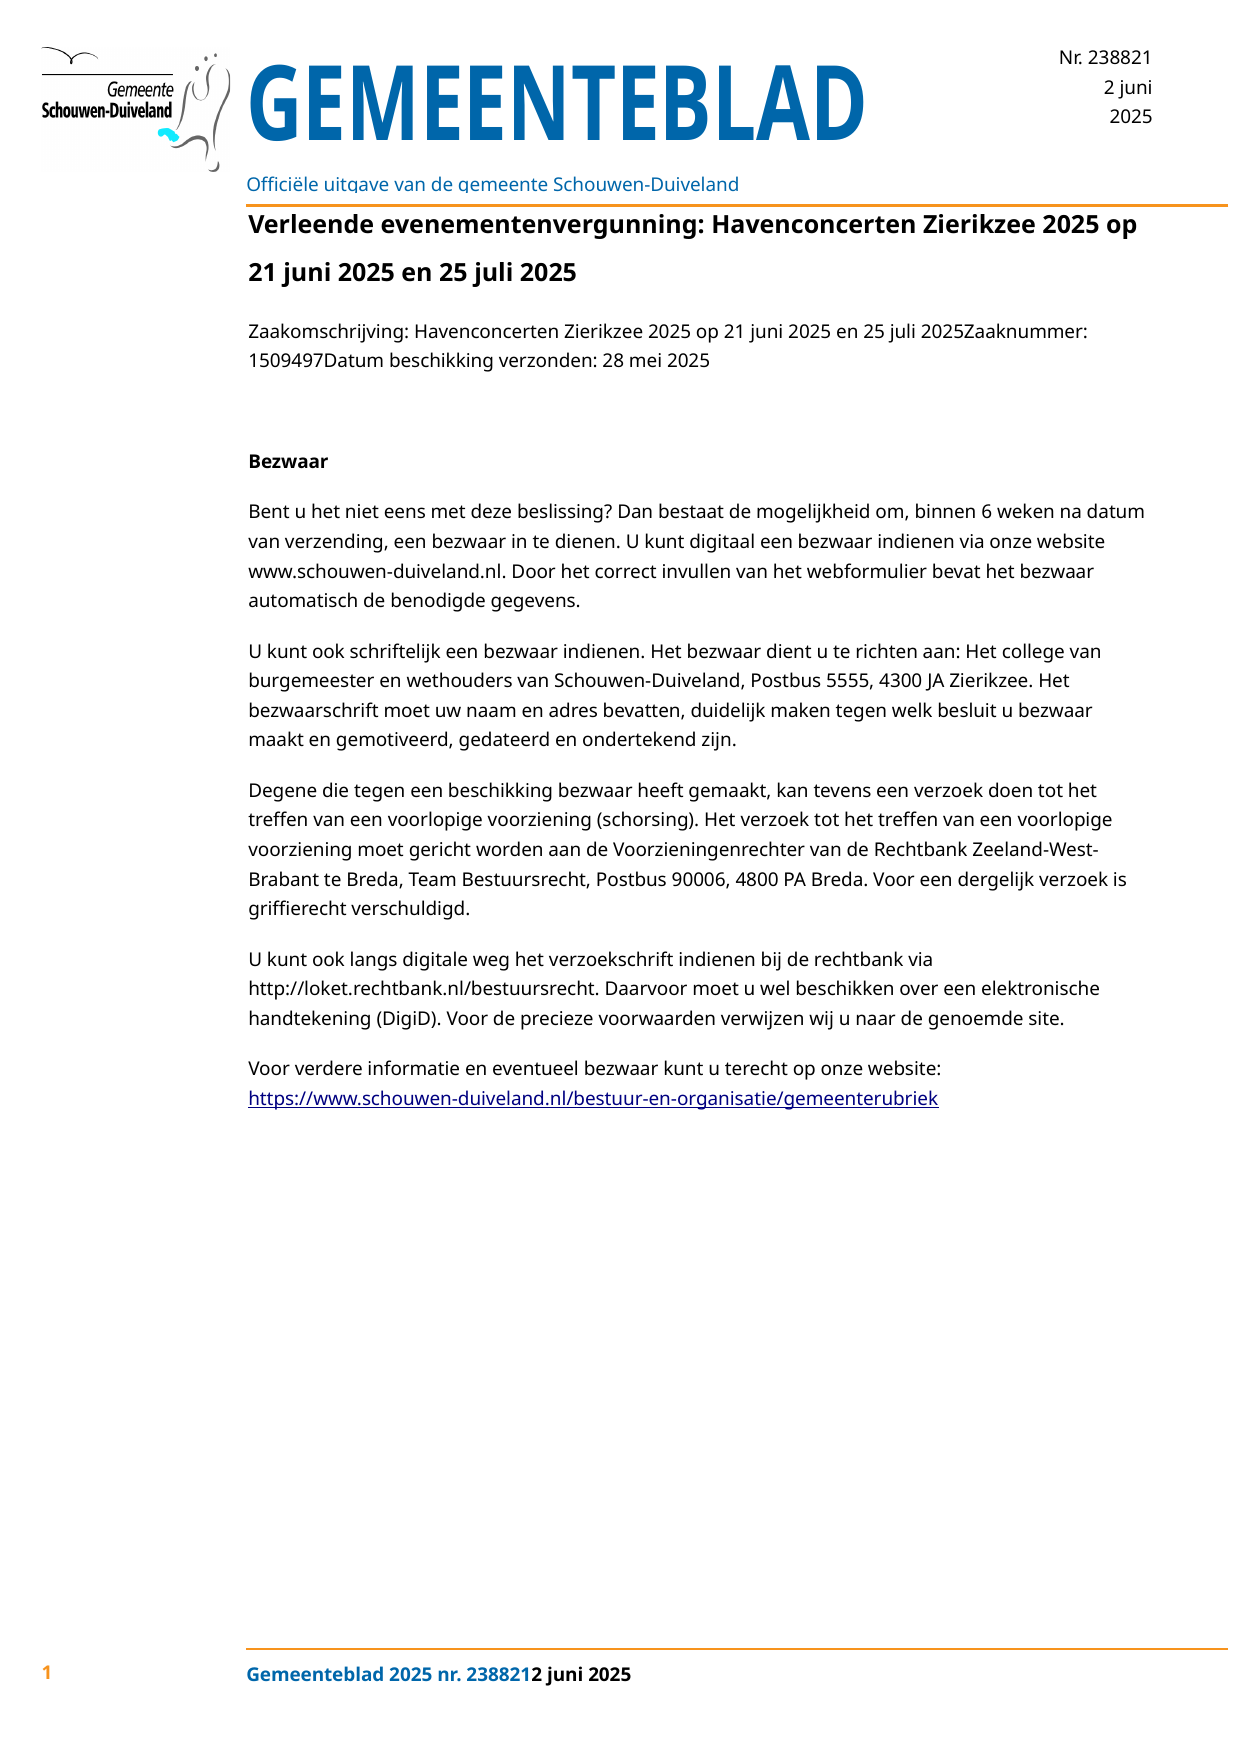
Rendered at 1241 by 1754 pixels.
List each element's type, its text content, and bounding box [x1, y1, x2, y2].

text U kunt ook schriftelijk een bezwaar indienen. Het bezwaar dient u te richten aan: Het college van burgemeester en wethouders van Schouwen-Duiveland, Postbus 5555, 4300 JA Zierikzee. Het bezwaarschrift moet uw naam en adres bevatten, duidelijk maken tegen welk besluit u bezwaar maakt en gemotiveerd, gedateerd en ondertekend zijn. [248, 638, 1152, 752]
text Verleende evenementenvergunning: Havenconcerten Zierikzee 2025 op 21 juni 2025 en 25 juli 2025 [248, 207, 1152, 288]
text Voor verdere informatie en eventueel bezwaar kunt u terecht op onze website: https://www.schouwen-duiveland.nl/bestuur-en-organisatie/gemeenterubriek [248, 1055, 1152, 1111]
text Bent u het niet eens met deze beslissing? Dan bestaat de mogelijkheid om, binnen 6 weken na datum van verzending, een bezwaar in te dienen. U kunt digitaal een bezwaar indienen via onze website www.schouwen-duiveland.nl. Door het correct invullen van het webformulier bevat het bezwaar automatisch de benodigde gegevens. [248, 499, 1152, 613]
text Degene die tegen een beschikking bezwaar heeft gemaakt, kan tevens een verzoek doen tot het treffen van een voorlopige voorziening (schorsing). Het verzoek tot het treffen van een voorlopige voorziening moet gericht worden aan de Voorzieningenrechter van de Rechtbank Zeeland-West-Brabant te Breda, Team Bestuursrecht, Postbus 90006, 4800 PA Breda. Voor een dergelijk verzoek is griffierecht verschuldigd. [248, 777, 1152, 921]
text Bezwaar [248, 448, 1152, 474]
text Zaakomschrijving: Havenconcerten Zierikzee 2025 op 21 juni 2025 en 25 juli 2025Zaaknummer: 1509497Datum beschikking verzonden: 28 mei 2025 [248, 318, 1152, 373]
text U kunt ook langs digitale weg het verzoekschrift indienen bij de rechtbank via http://loket.rechtbank.nl/bestuursrecht. Daarvoor moet u wel beschikken over een elektronische handtekening (DigiD). Voor de precieze voorwaarden verwijzen wij u naar de genoemde site. [248, 946, 1152, 1031]
picture [41, 47, 231, 172]
